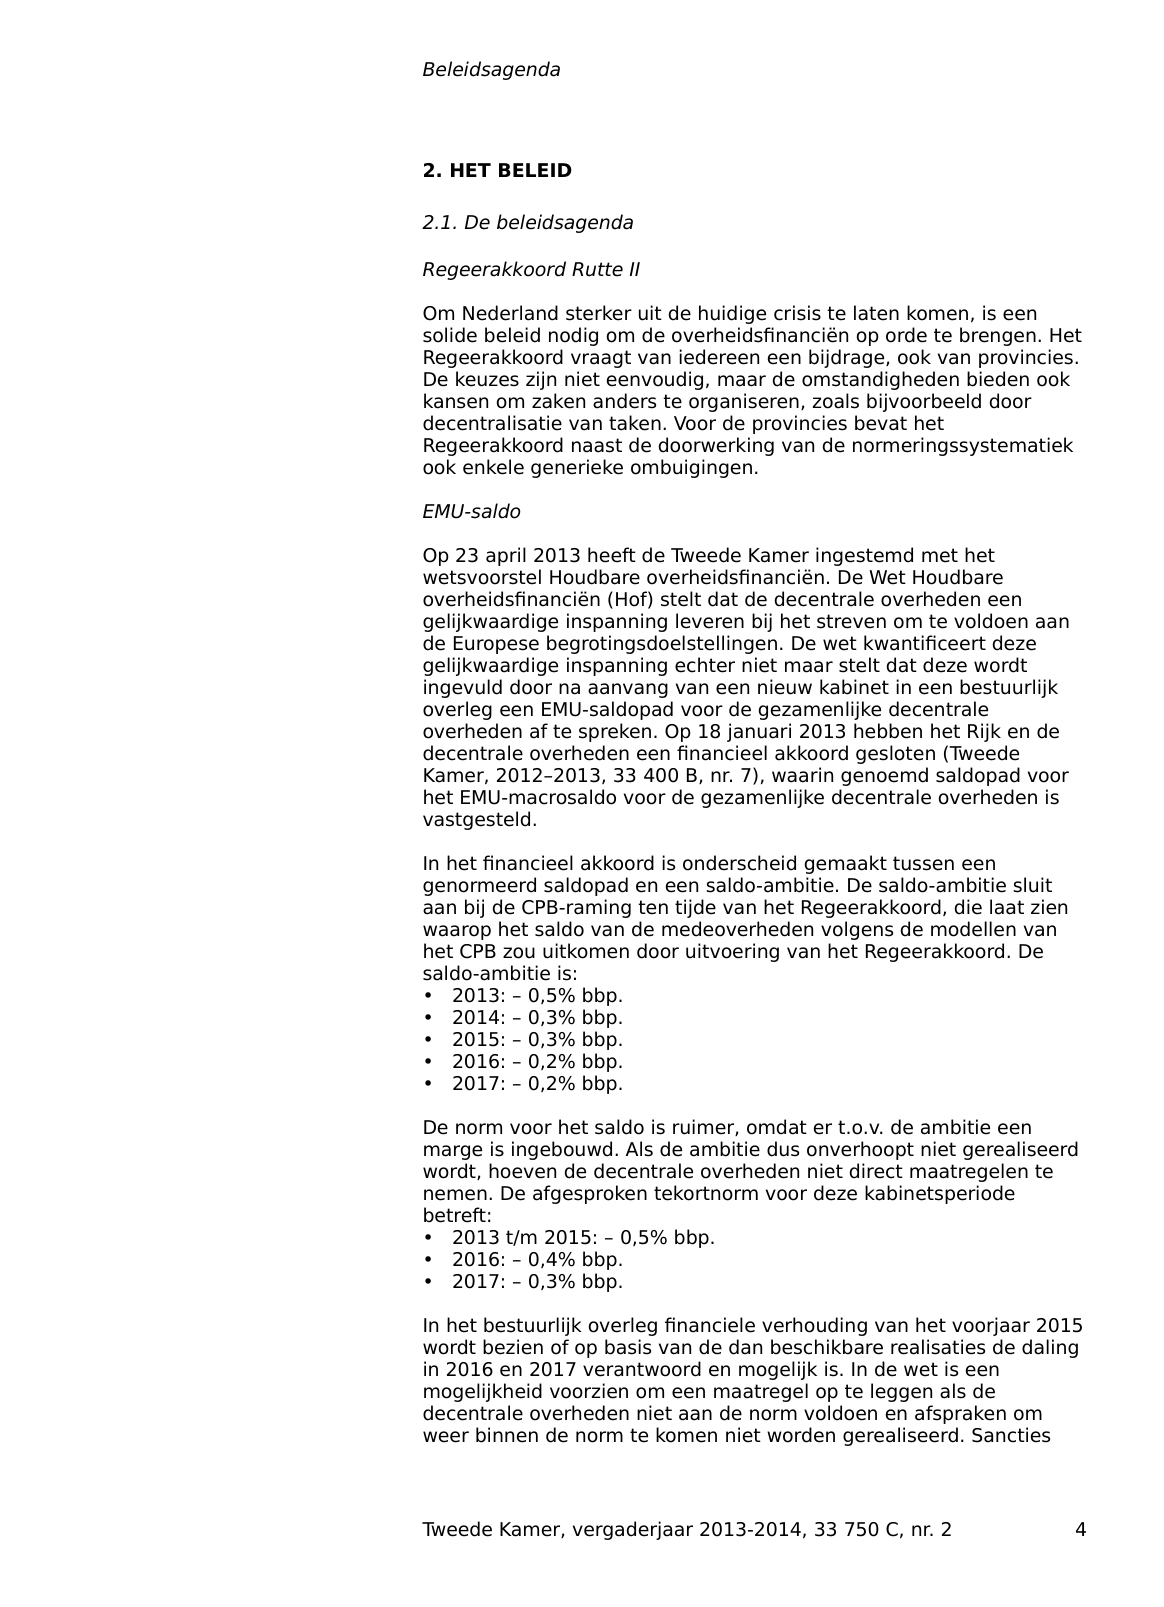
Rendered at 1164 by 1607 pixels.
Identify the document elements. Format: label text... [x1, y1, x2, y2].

text • 2017: – 0,3% bbp. [422, 1271, 1087, 1293]
text • 2013 t/m 2015: – 0,5% bbp. [422, 1227, 1087, 1249]
text • 2015: – 0,3% bbp. [422, 1029, 1087, 1051]
subtitle EMU-saldo [422, 501, 1087, 523]
text • 2017: – 0,2% bbp. [422, 1073, 1087, 1095]
text • 2016: – 0,2% bbp. [422, 1051, 1087, 1073]
text In het bestuurlijk overleg financiele verhouding van het voorjaar 2015 wordt bezien of op basis van de dan beschikbare realisaties de daling in 2016 en 2017 verantwoord en mogelijk is. In de wet is een mogelijkheid voorzien om een maatregel op te leggen als de decentrale overheden niet aan de norm voldoen en afspraken om weer binnen de norm te komen niet worden gerealiseerd. Sancties [422, 1315, 1087, 1447]
subtitle 2.1. De beleidsagenda [422, 212, 1087, 234]
subtitle 2. HET BELEID [422, 160, 1087, 182]
text In het financieel akkoord is onderscheid gemaakt tussen een genormeerd saldopad en een saldo-ambitie. De saldo-ambitie sluit aan bij de CPB-raming ten tijde van het Regeerakkoord, die laat zien waarop het saldo van de medeoverheden volgens de modellen van het CPB zou uitkomen door uitvoering van het Regeerakkoord. De saldo-ambitie is: [422, 853, 1087, 985]
text Op 23 april 2013 heeft de Tweede Kamer ingestemd met het wetsvoorstel Houdbare overheidsfinanciën. De Wet Houdbare overheidsfinanciën (Hof) stelt dat de decentrale overheden een gelijkwaardige inspanning leveren bij het streven om te voldoen aan de Europese begrotingsdoelstellingen. De wet kwantificeert deze gelijkwaardige inspanning echter niet maar stelt dat deze wordt ingevuld door na aanvang van een nieuw kabinet in een bestuurlijk overleg een EMU-saldopad voor de gezamenlijke decentrale overheden af te spreken. Op 18 januari 2013 hebben het Rijk en de decentrale overheden een financieel akkoord gesloten (Tweede Kamer, 2012–2013, 33 400 B, nr. 7), waarin genoemd saldopad voor het EMU-macrosaldo voor de gezamenlijke decentrale overheden is vastgesteld. [422, 545, 1087, 831]
text • 2013: – 0,5% bbp. [422, 985, 1087, 1007]
text De norm voor het saldo is ruimer, omdat er t.o.v. de ambitie een marge is ingebouwd. Als de ambitie dus onverhoopt niet gerealiseerd wordt, hoeven de decentrale overheden niet direct maatregelen te nemen. De afgesproken tekortnorm voor deze kabinetsperiode betreft: [422, 1117, 1087, 1227]
text • 2014: – 0,3% bbp. [422, 1007, 1087, 1029]
text Om Nederland sterker uit de huidige crisis te laten komen, is een solide beleid nodig om de overheidsfinanciën op orde te brengen. Het Regeerakkoord vraagt van iedereen een bijdrage, ook van provincies. De keuzes zijn niet eenvoudig, maar de omstandigheden bieden ook kansen om zaken anders te organiseren, zoals bijvoorbeeld door decentralisatie van taken. Voor de provincies bevat het Regeerakkoord naast de doorwerking van de normeringssystematiek ook enkele generieke ombuigingen. [422, 303, 1087, 479]
subtitle Regeerakkoord Rutte II [422, 259, 1087, 281]
text • 2016: – 0,4% bbp. [422, 1249, 1087, 1271]
